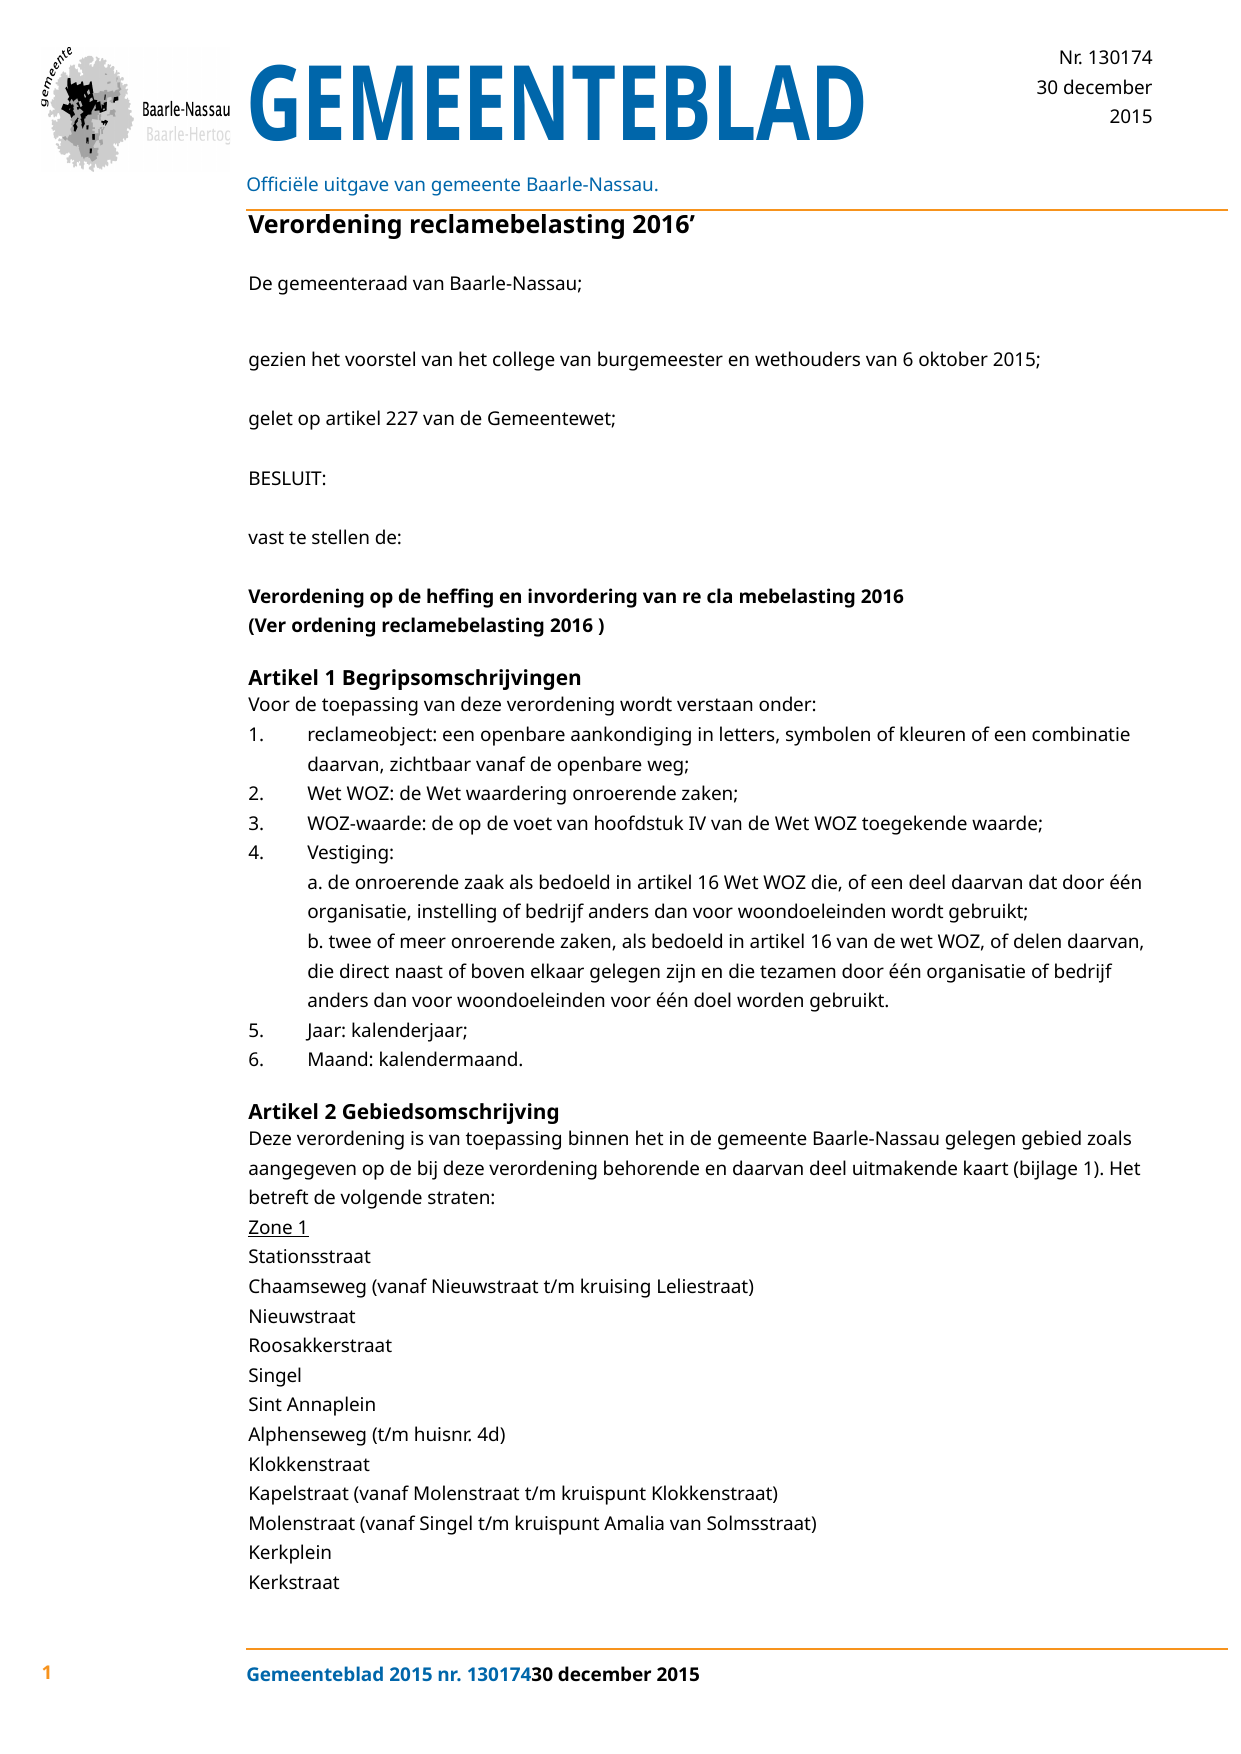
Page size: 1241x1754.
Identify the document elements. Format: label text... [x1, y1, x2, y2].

text Voor de toepassing van deze verordening wordt verstaan onder: [248, 692, 1152, 717]
list reclameobject: een openbare aankondiging in letters, symbolen of kleuren of een combinatie daarvan, zichtbaar vanaf de openbare weg; [248, 721, 1152, 776]
picture [41, 47, 231, 172]
text gezien het voorstel van het college van burgemeester en wethouders van 6 oktober 2015; [248, 346, 1152, 372]
text Kapelstraat (vanaf Molenstraat t/m kruispunt Klokkenstraat) [248, 1480, 1152, 1506]
list Wet WOZ: de Wet waardering onroerende zaken; [248, 780, 1152, 806]
text BESLUIT: [248, 465, 1152, 491]
text Verordening op de heffing en invordering van re cla mebelasting 2016 [248, 583, 1152, 609]
text Sint Annaplein [248, 1392, 1152, 1417]
list b. twee of meer onroerende zaken, als bedoeld in artikel 16 van de wet WOZ, of delen daarvan, die direct naast of boven elkaar gelegen zijn en die tezamen door één organisatie of bedrijf anders dan voor woondoeleinden voor één doel worden gebruikt. [248, 928, 1152, 1013]
list Maand: kalendermaand. [248, 1047, 1152, 1072]
text (Ver ordening reclamebelasting 2016 ) [248, 613, 1152, 638]
text Molenstraat (vanaf Singel t/m kruispunt Amalia van Solmsstraat) [248, 1510, 1152, 1536]
text Verordening reclamebelasting 2016’ [248, 211, 1152, 241]
text Chaamseweg (vanaf Nieuwstraat t/m kruising Leliestraat) [248, 1273, 1152, 1299]
text gelet op artikel 227 van de Gemeentewet; [248, 406, 1152, 431]
text Klokkenstraat [248, 1451, 1152, 1477]
list Jaar: kalenderjaar; [248, 1017, 1152, 1043]
text Deze verordening is van toepassing binnen het in de gemeente Baarle-Nassau gelegen gebied zoals aangegeven op de bij deze verordening behorende en daarvan deel uitmakende kaart (bijlage 1). Het betreft de volgende straten: [248, 1125, 1152, 1210]
text vast te stellen de: [248, 524, 1152, 550]
text Zone 1 [248, 1214, 1152, 1240]
text Artikel 2 Gebiedsomschrijving [248, 1097, 1152, 1125]
text De gemeenteraad van Baarle-Nassau; [248, 270, 1152, 296]
text Kerkplein [248, 1539, 1152, 1565]
list WOZ-waarde: de op de voet van hoofdstuk IV van de Wet WOZ toegekende waarde; [248, 810, 1152, 836]
text Nieuwstraat [248, 1303, 1152, 1329]
list Vestiging: [248, 839, 1152, 865]
text Roosakkerstraat [248, 1332, 1152, 1358]
text Alphenseweg (t/m huisnr. 4d) [248, 1421, 1152, 1447]
list a. de onroerende zaak als bedoeld in artikel 16 Wet WOZ die, of een deel daarvan dat door één organisatie, instelling of bedrijf anders dan voor woondoeleinden wordt gebruikt; [248, 869, 1152, 924]
text Artikel 1 Begripsomschrijvingen [248, 663, 1152, 692]
text Singel [248, 1362, 1152, 1388]
text Stationsstraat [248, 1244, 1152, 1269]
text Kerkstraat [248, 1569, 1152, 1595]
